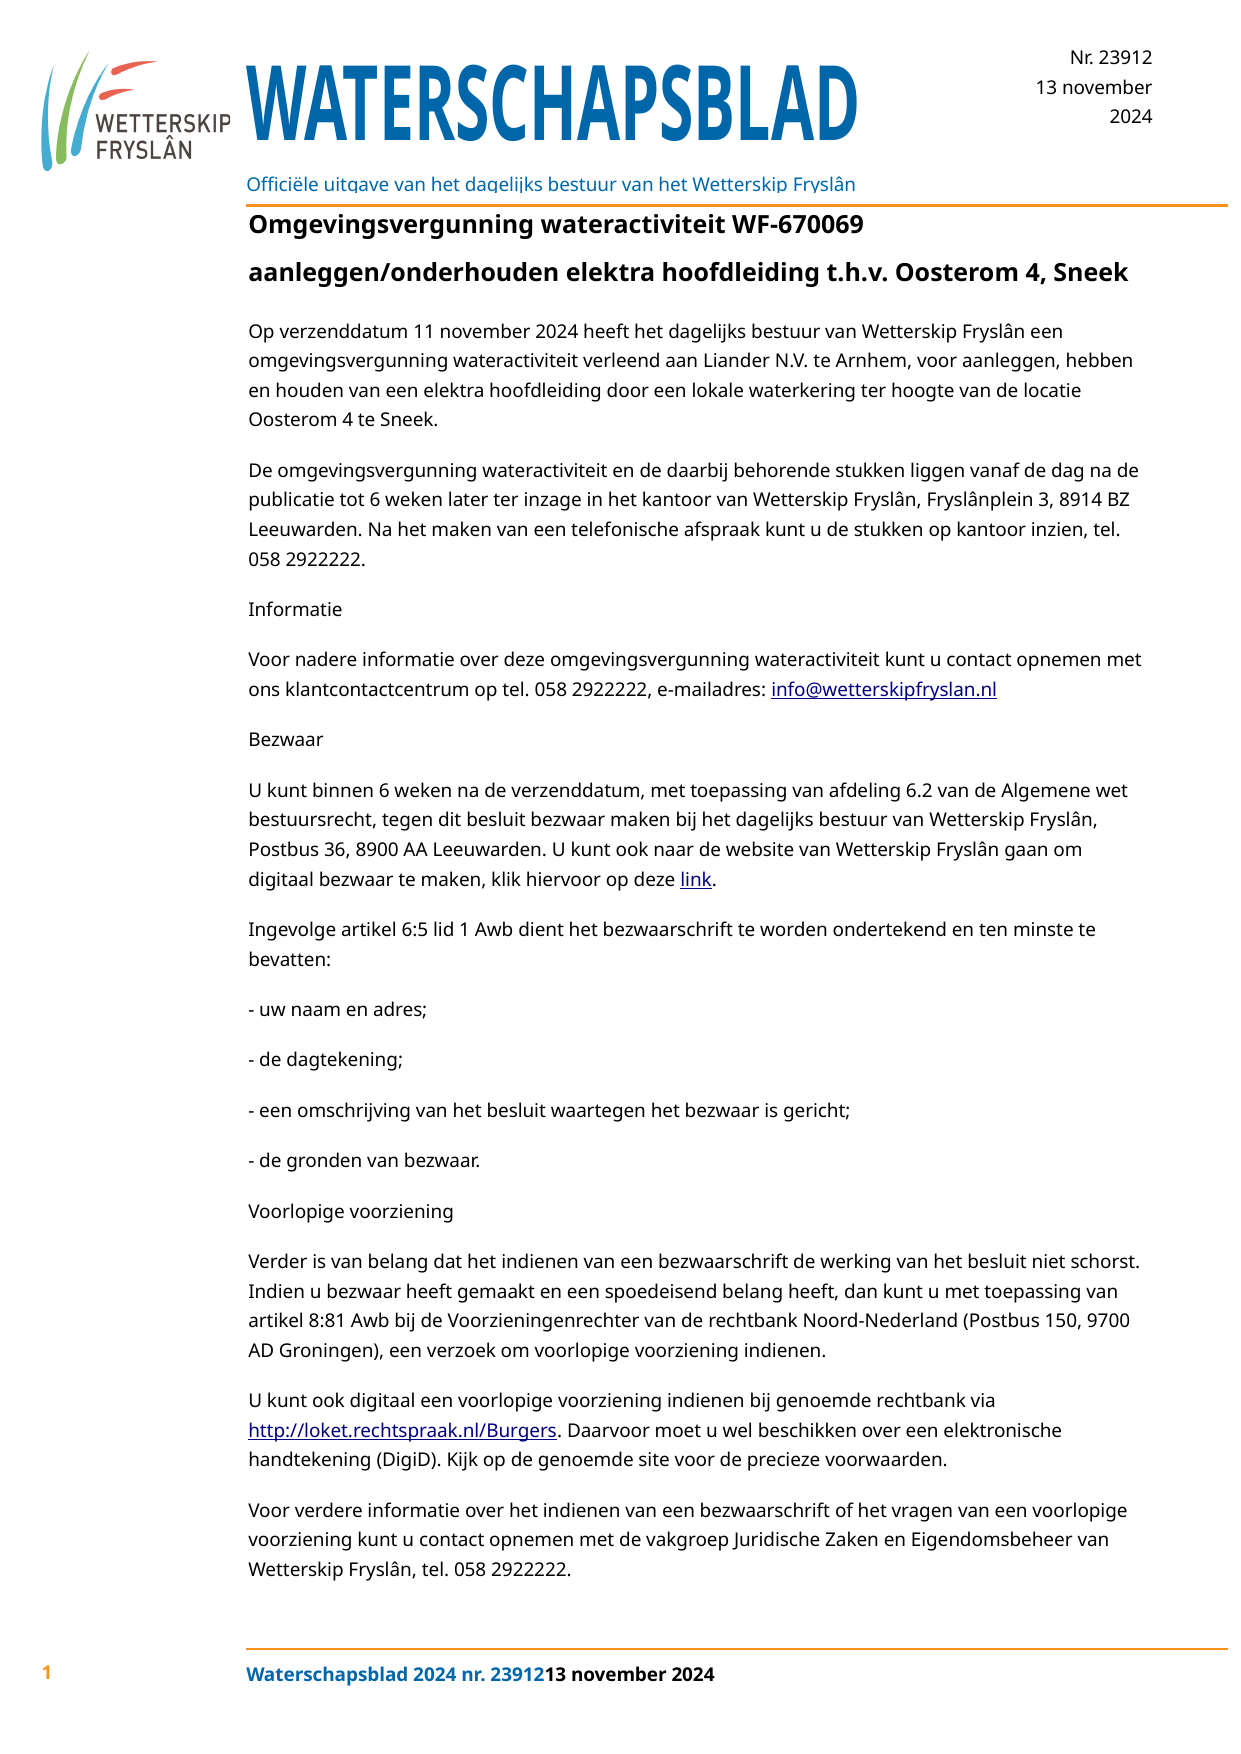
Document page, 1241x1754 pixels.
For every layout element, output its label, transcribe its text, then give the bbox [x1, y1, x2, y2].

text - uw naam en adres; [248, 996, 1152, 1022]
text Op verzenddatum 11 november 2024 heeft het dagelijks bestuur van Wetterskip Fryslân een omgevingsvergunning wateractiviteit verleend aan Liander N.V. te Arnhem, voor aanleggen, hebben en houden van een elektra hoofdleiding door een lokale waterkering ter hoogte van de locatie Oosterom 4 te Sneek. [248, 318, 1152, 432]
text De omgevingsvergunning wateractiviteit en de daarbij behorende stukken liggen vanaf de dag na de publicatie tot 6 weken later ter inzage in het kantoor van Wetterskip Fryslân, Fryslânplein 3, 8914 BZ Leeuwarden. Na het maken van een telefonische afspraak kunt u de stukken op kantoor inzien, tel. 058 2922222. [248, 457, 1152, 572]
text - de gronden van bezwaar. [248, 1147, 1152, 1173]
picture [41, 47, 231, 172]
text - de dagtekening; [248, 1047, 1152, 1072]
text Ingevolge artikel 6:5 lid 1 Awb dient het bezwaarschrift te worden ondertekend en ten minste te bevatten: [248, 916, 1152, 972]
text Informatie [248, 596, 1152, 622]
text Verder is van belang dat het indienen van een bezwaarschrift de werking van het besluit niet schorst. Indien u bezwaar heeft gemaakt en een spoedeisend belang heeft, dan kunt u met toepassing van artikel 8:81 Awb bij de Voorzieningenrechter van de rechtbank Noord-Nederland (Postbus 150, 9700 AD Groningen), een verzoek om voorlopige voorziening indienen. [248, 1248, 1152, 1363]
text U kunt ook digitaal een voorlopige voorziening indienen bij genoemde rechtbank via http://loket.rechtspraak.nl/Burgers. Daarvoor moet u wel beschikken over een elektronische handtekening (DigiD). Kijk op de genoemde site voor de precieze voorwaarden. [248, 1387, 1152, 1472]
text - een omschrijving van het besluit waartegen het bezwaar is gericht; [248, 1097, 1152, 1123]
text Voor verdere informatie over het indienen van een bezwaarschrift of het vragen van een voorlopige voorziening kunt u contact opnemen met de vakgroep Juridische Zaken en Eigendomsbeheer van Wetterskip Fryslân, tel. 058 2922222. [248, 1497, 1152, 1582]
text Voor nadere informatie over deze omgevingsvergunning wateractiviteit kunt u contact opnemen met ons klantcontactcentrum op tel. 058 2922222, e-mailadres: info@wetterskipfryslan.nl [248, 647, 1152, 702]
text Omgevingsvergunning wateractiviteit WF-670069 aanleggen/onderhouden elektra hoofdleiding t.h.v. Oosterom 4, Sneek [248, 207, 1152, 288]
text Voorlopige voorziening [248, 1198, 1152, 1224]
text Bezwaar [248, 727, 1152, 752]
text U kunt binnen 6 weken na de verzenddatum, met toepassing van afdeling 6.2 van de Algemene wet bestuursrecht, tegen dit besluit bezwaar maken bij het dagelijks bestuur van Wetterskip Fryslân, Postbus 36, 8900 AA Leeuwarden. U kunt ook naar de website van Wetterskip Fryslân gaan om digitaal bezwaar te maken, klik hiervoor op deze link. [248, 777, 1152, 892]
